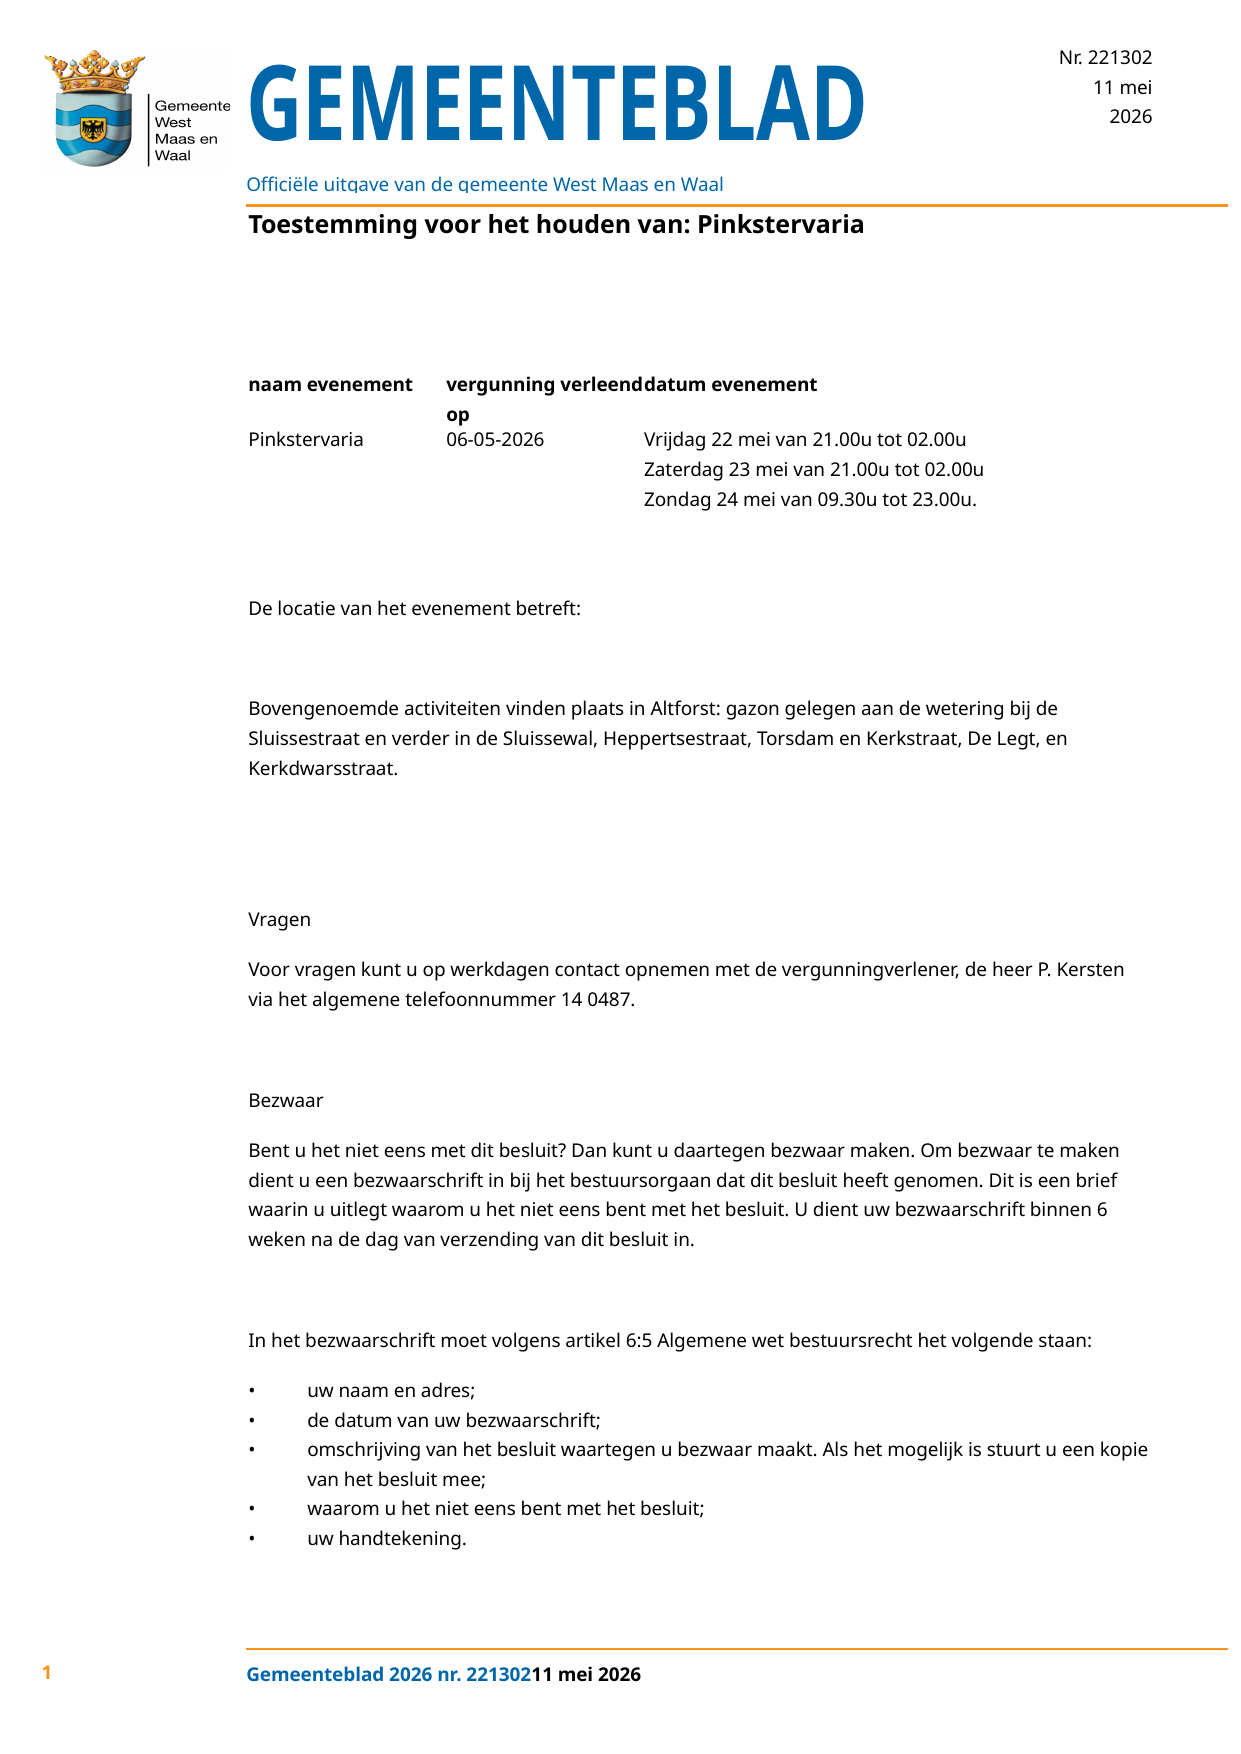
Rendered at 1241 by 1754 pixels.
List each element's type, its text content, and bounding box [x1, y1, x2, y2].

table_cell 06-05-2026 [446, 427, 644, 541]
list waarom u het niet eens bent met het besluit; [248, 1496, 1152, 1521]
text Voor vragen kunt u op werkdagen contact opnemen met de vergunningverlener, de heer P. Kersten via het algemene telefoonnummer 14 0487. [248, 956, 1152, 1012]
table_cell Pinkstervaria [248, 427, 446, 541]
table_cell Vrijdag 22 mei van 21.00u tot 02.00u Zaterdag 23 mei van 21.00u tot 02.00u Zondag 24 mei van 09.30u tot 23.00u. [644, 427, 1152, 541]
text In het bezwaarschrift moet volgens artikel 6:5 Algemene wet bestuursrecht het volgende staan: [248, 1327, 1152, 1352]
picture [41, 47, 231, 172]
list uw naam en adres; [248, 1377, 1152, 1403]
text Toestemming voor het houden van: Pinkstervaria [248, 207, 1152, 241]
list de datum van uw bezwaarschrift; [248, 1407, 1152, 1432]
text Vragen [248, 906, 1152, 932]
text De locatie van het evenement betreft: [248, 595, 1152, 620]
table_header vergunning verleend op [446, 371, 644, 427]
table_header naam evenement [248, 371, 446, 427]
text Bezwaar [248, 1087, 1152, 1112]
list uw handtekening. [248, 1525, 1152, 1551]
text Bovengenoemde activiteiten vinden plaats in Altforst: gazon gelegen aan de wetering bij de Sluissestraat en verder in de Sluissewal, Heppertsestraat, Torsdam en Kerkstraat, De Legt, en Kerkdwarsstraat. [248, 696, 1152, 780]
list omschrijving van het besluit waartegen u bezwaar maakt. Als het mogelijk is stuurt u een kopie van het besluit mee; [248, 1436, 1152, 1492]
table_header datum evenement [644, 371, 1152, 427]
text Bent u het niet eens met dit besluit? Dan kunt u daartegen bezwaar maken. Om bezwaar te maken dient u een bezwaarschrift in bij het bestuursorgaan dat dit besluit heeft genomen. Dit is een brief waarin u uitlegt waarom u het niet eens bent met het besluit. U dient uw bezwaarschrift binnen 6 weken na de dag van verzending van dit besluit in. [248, 1137, 1152, 1252]
